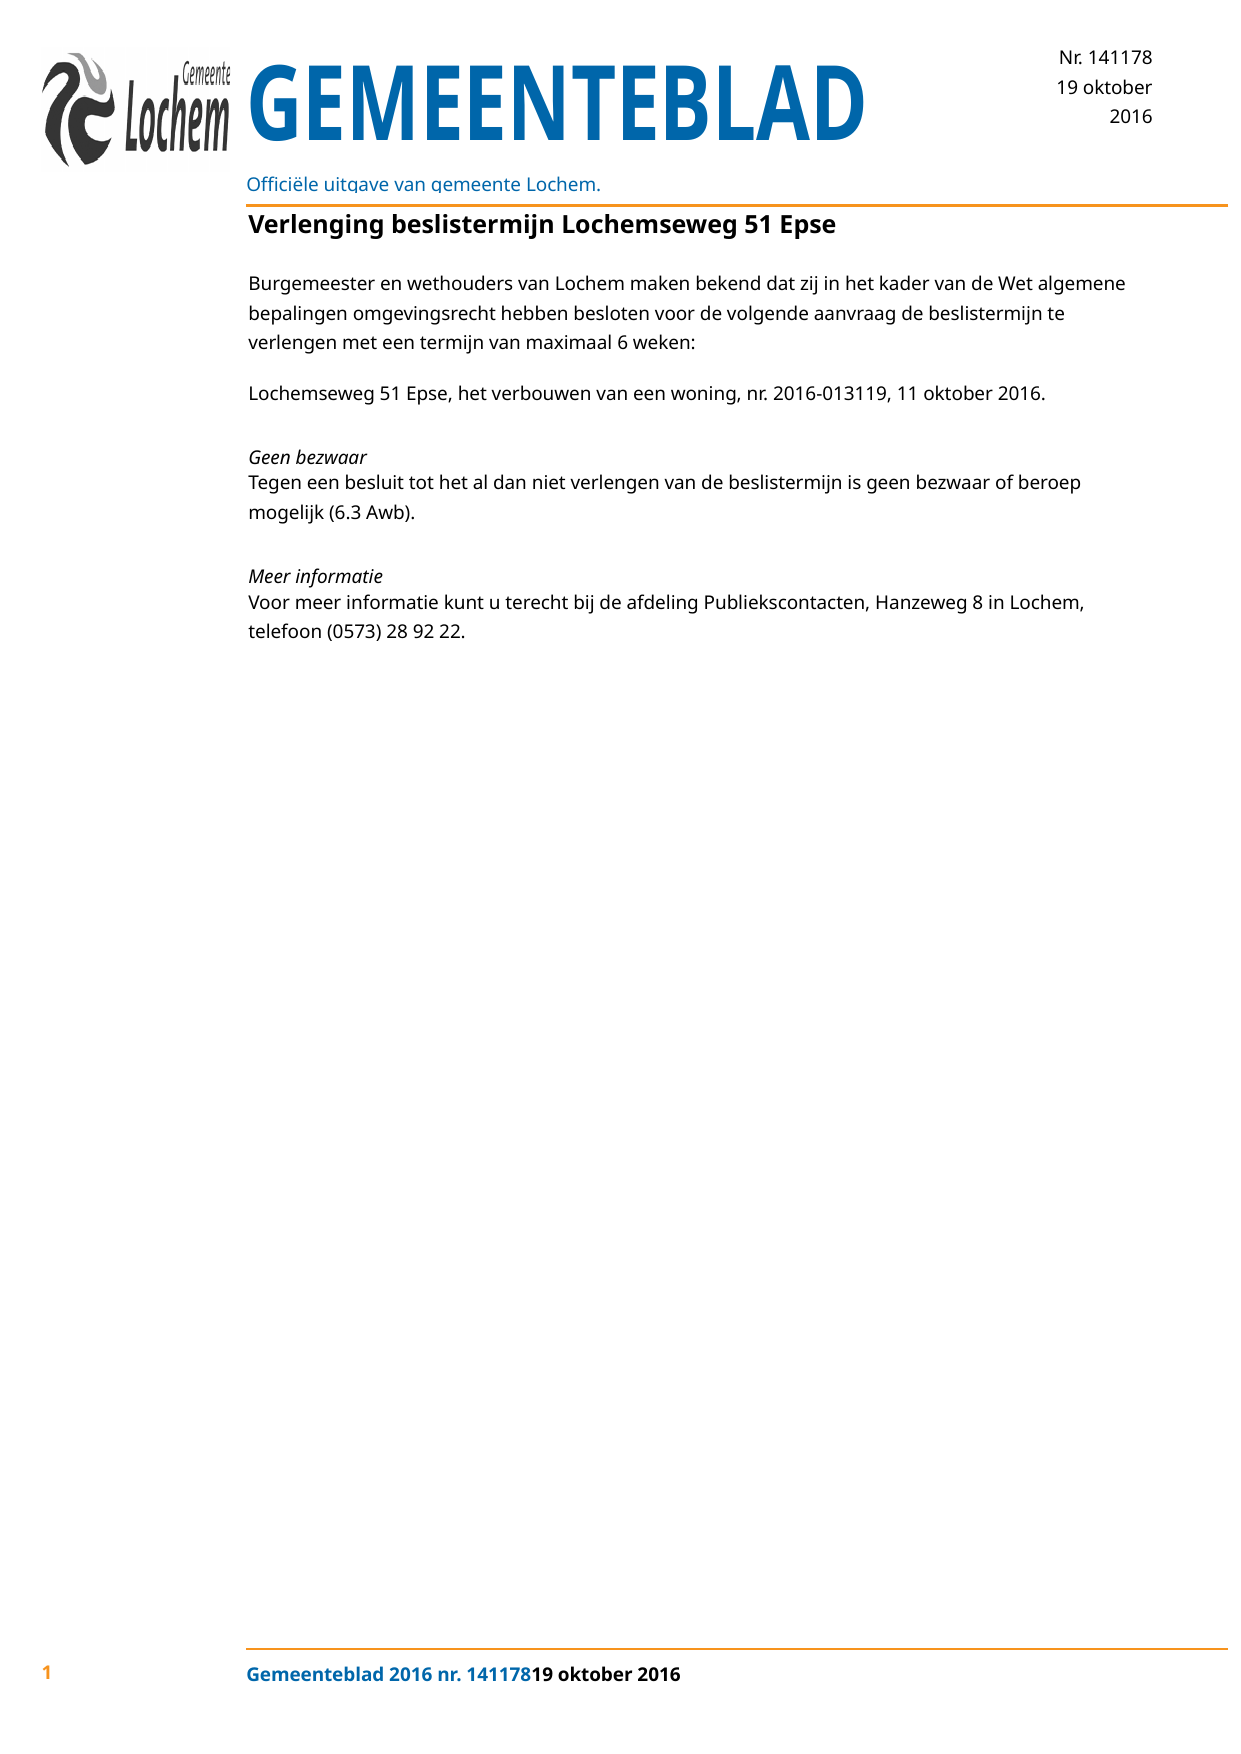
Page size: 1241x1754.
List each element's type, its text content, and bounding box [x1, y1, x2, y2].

text Meer informatie [248, 563, 1152, 589]
text Voor meer informatie kunt u terecht bij de afdeling Publiekscontacten, Hanzeweg 8 in Lochem, telefoon (0573) 28 92 22. [248, 589, 1152, 644]
text Verlenging beslistermijn Lochemseweg 51 Epse [248, 207, 1152, 241]
picture [41, 47, 231, 172]
text Geen bezwaar [248, 444, 1152, 469]
text Lochemseweg 51 Epse, het verbouwen van een woning, nr. 2016-013119, 11 oktober 2016. [248, 380, 1152, 406]
text Burgemeester en wethouders van Lochem maken bekend dat zij in het kader van de Wet algemene bepalingen omgevingsrecht hebben besloten voor de volgende aanvraag de beslistermijn te verlengen met een termijn van maximaal 6 weken: [248, 270, 1152, 355]
text Tegen een besluit tot het al dan niet verlengen van de beslistermijn is geen bezwaar of beroep mogelijk (6.3 Awb). [248, 469, 1152, 525]
